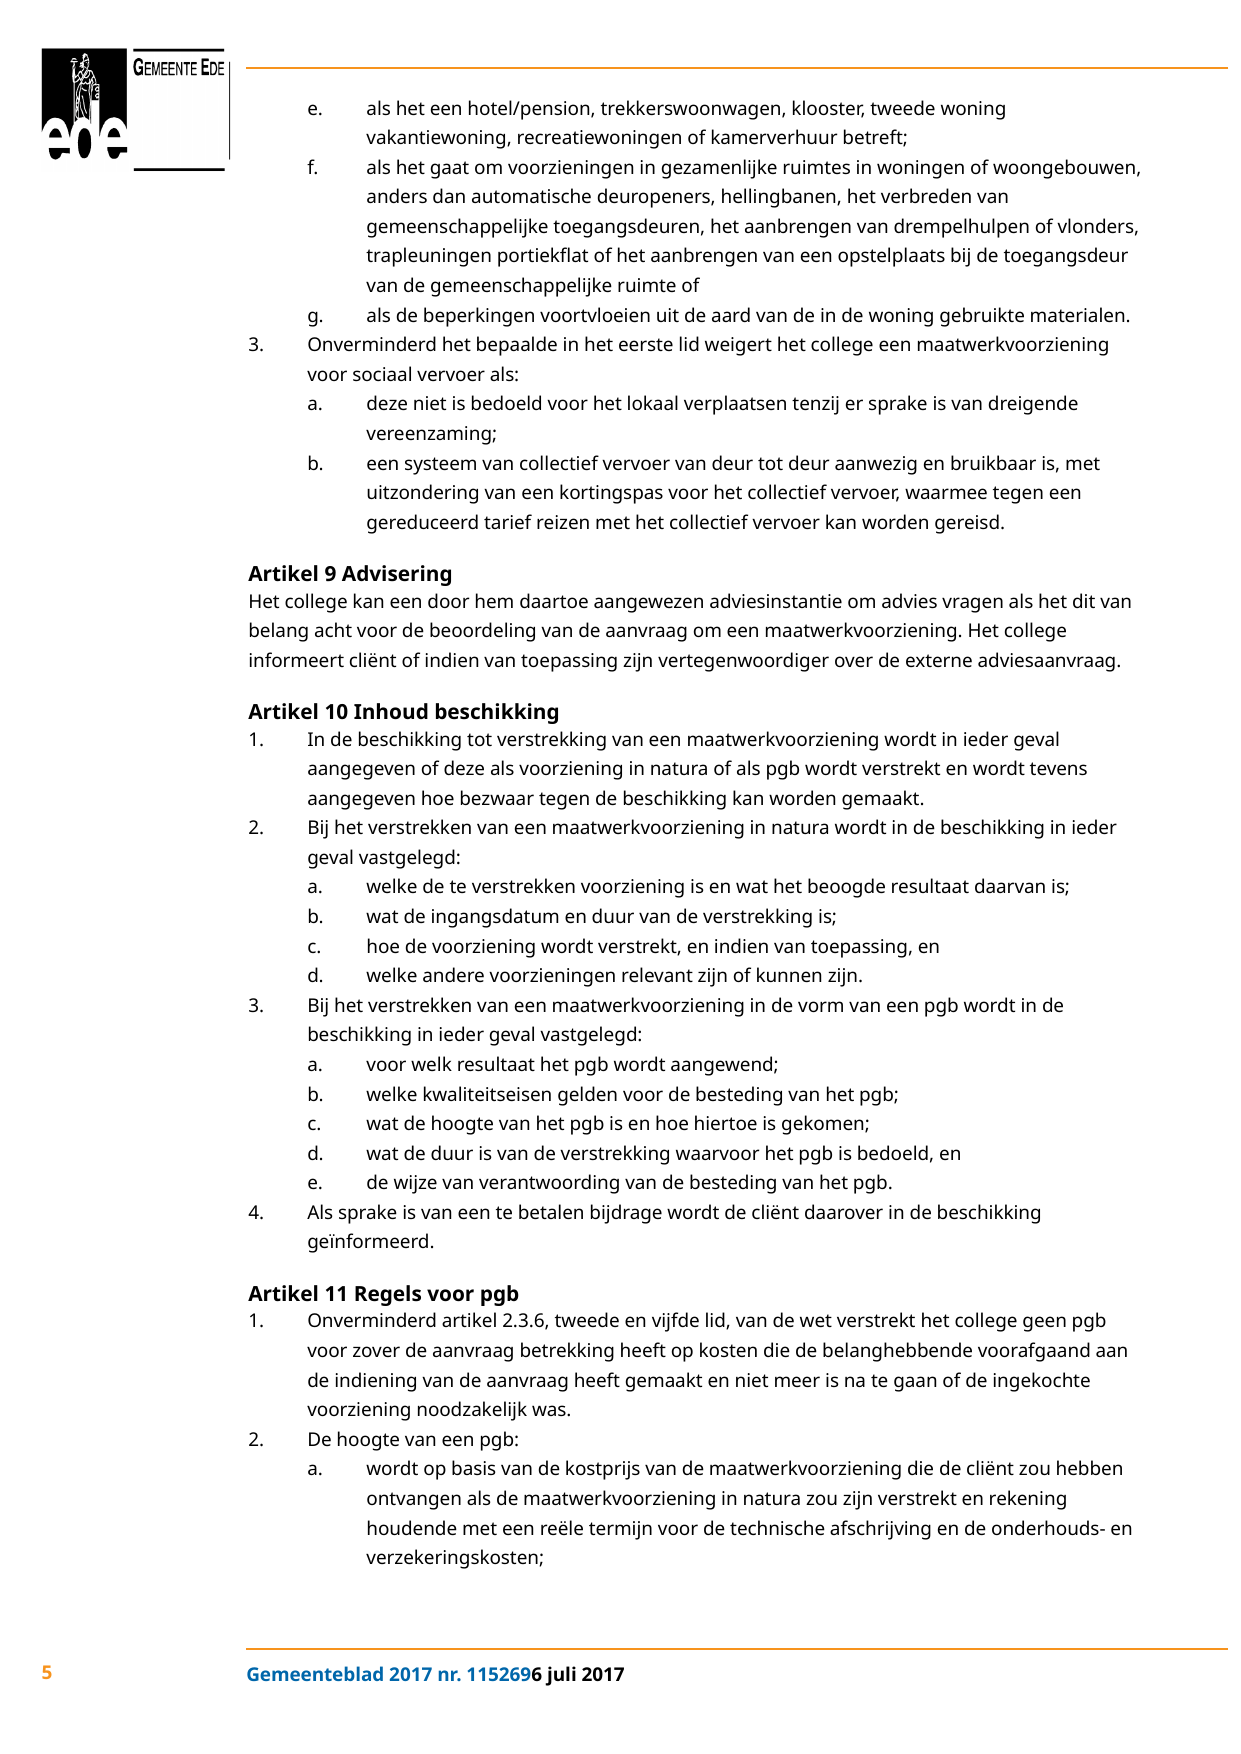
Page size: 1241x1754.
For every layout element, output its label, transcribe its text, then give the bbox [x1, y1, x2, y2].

text Artikel 9 Advisering [248, 559, 1152, 588]
list Als sprake is van een te betalen bijdrage wordt de cliënt daarover in de beschikking geïnformeerd. [248, 1199, 1152, 1254]
list deze niet is bedoeld voor het lokaal verplaatsen tenzij er sprake is van dreigende vereenzaming; [307, 391, 1152, 446]
text Artikel 11 Regels voor pgb [248, 1279, 1152, 1308]
list een systeem van collectief vervoer van deur tot deur aanwezig en bruikbaar is, met uitzondering van een kortingspas voor het collectief vervoer, waarmee tegen een gereduceerd tarief reizen met het collectief vervoer kan worden gereisd. [307, 450, 1152, 535]
list de wijze van verantwoording van de besteding van het pgb. [307, 1169, 1152, 1195]
text Het college kan een door hem daartoe aangewezen adviesinstantie om advies vragen als het dit van belang acht voor de beoordeling van de aanvraag om een maatwerkvoorziening. Het college informeert cliënt of indien van toepassing zijn vertegenwoordiger over de externe adviesaanvraag. [248, 588, 1152, 673]
list voor welk resultaat het pgb wordt aangewend; [307, 1051, 1152, 1077]
list welke kwaliteitseisen gelden voor de besteding van het pgb; [307, 1081, 1152, 1107]
list wordt op basis van de kostprijs van de maatwerkvoorziening die de cliënt zou hebben ontvangen als de maatwerkvoorziening in natura zou zijn verstrekt en rekening houdende met een reële termijn voor de technische afschrijving en de onderhouds- en verzekeringskosten; [307, 1456, 1152, 1570]
list welke andere voorzieningen relevant zijn of kunnen zijn. [307, 962, 1152, 988]
picture [41, 47, 231, 172]
list welke de te verstrekken voorziening is en wat het beoogde resultaat daarvan is; [307, 874, 1152, 899]
list als het gaat om voorzieningen in gezamenlijke ruimtes in woningen of woongebouwen, anders dan automatische deuropeners, hellingbanen, het verbreden van gemeenschappelijke toegangsdeuren, het aanbrengen van drempelhulpen of vlonders, trapleuningen portiekflat of het aanbrengen van een opstelplaats bij de toegangsdeur van de gemeenschappelijke ruimte of [307, 154, 1152, 298]
list Onverminderd het bepaalde in het eerste lid weigert het college een maatwerkvoorziening voor sociaal vervoer als: [248, 331, 1152, 387]
list In de beschikking tot verstrekking van een maatwerkvoorziening wordt in ieder geval aangegeven of deze als voorziening in natura of als pgb wordt verstrekt en wordt tevens aangegeven hoe bezwaar tegen de beschikking kan worden gemaakt. [248, 726, 1152, 811]
list De hoogte van een pgb: [248, 1426, 1152, 1452]
list als de beperkingen voortvloeien uit de aard van de in de woning gebruikte materialen. [307, 302, 1152, 328]
list wat de hoogte van het pgb is en hoe hiertoe is gekomen; [307, 1110, 1152, 1136]
list hoe de voorziening wordt verstrekt, en indien van toepassing, en [307, 933, 1152, 959]
list wat de ingangsdatum en duur van de verstrekking is; [307, 903, 1152, 929]
list Onverminderd artikel 2.3.6, tweede en vijfde lid, van de wet verstrekt het college geen pgb voor zover de aanvraag betrekking heeft op kosten die de belanghebbende voorafgaand aan de indiening van de aanvraag heeft gemaakt en niet meer is na te gaan of de ingekochte voorziening noodzakelijk was. [248, 1308, 1152, 1422]
list als het een hotel/pension, trekkerswoonwagen, klooster, tweede woning vakantiewoning, recreatiewoningen of kamerverhuur betreft; [307, 95, 1152, 150]
list Bij het verstrekken van een maatwerkvoorziening in de vorm van een pgb wordt in de beschikking in ieder geval vastgelegd: [248, 992, 1152, 1047]
text Artikel 10 Inhoud beschikking [248, 697, 1152, 726]
list wat de duur is van de verstrekking waarvoor het pgb is bedoeld, en [307, 1140, 1152, 1166]
list Bij het verstrekken van een maatwerkvoorziening in natura wordt in de beschikking in ieder geval vastgelegd: [248, 814, 1152, 870]
